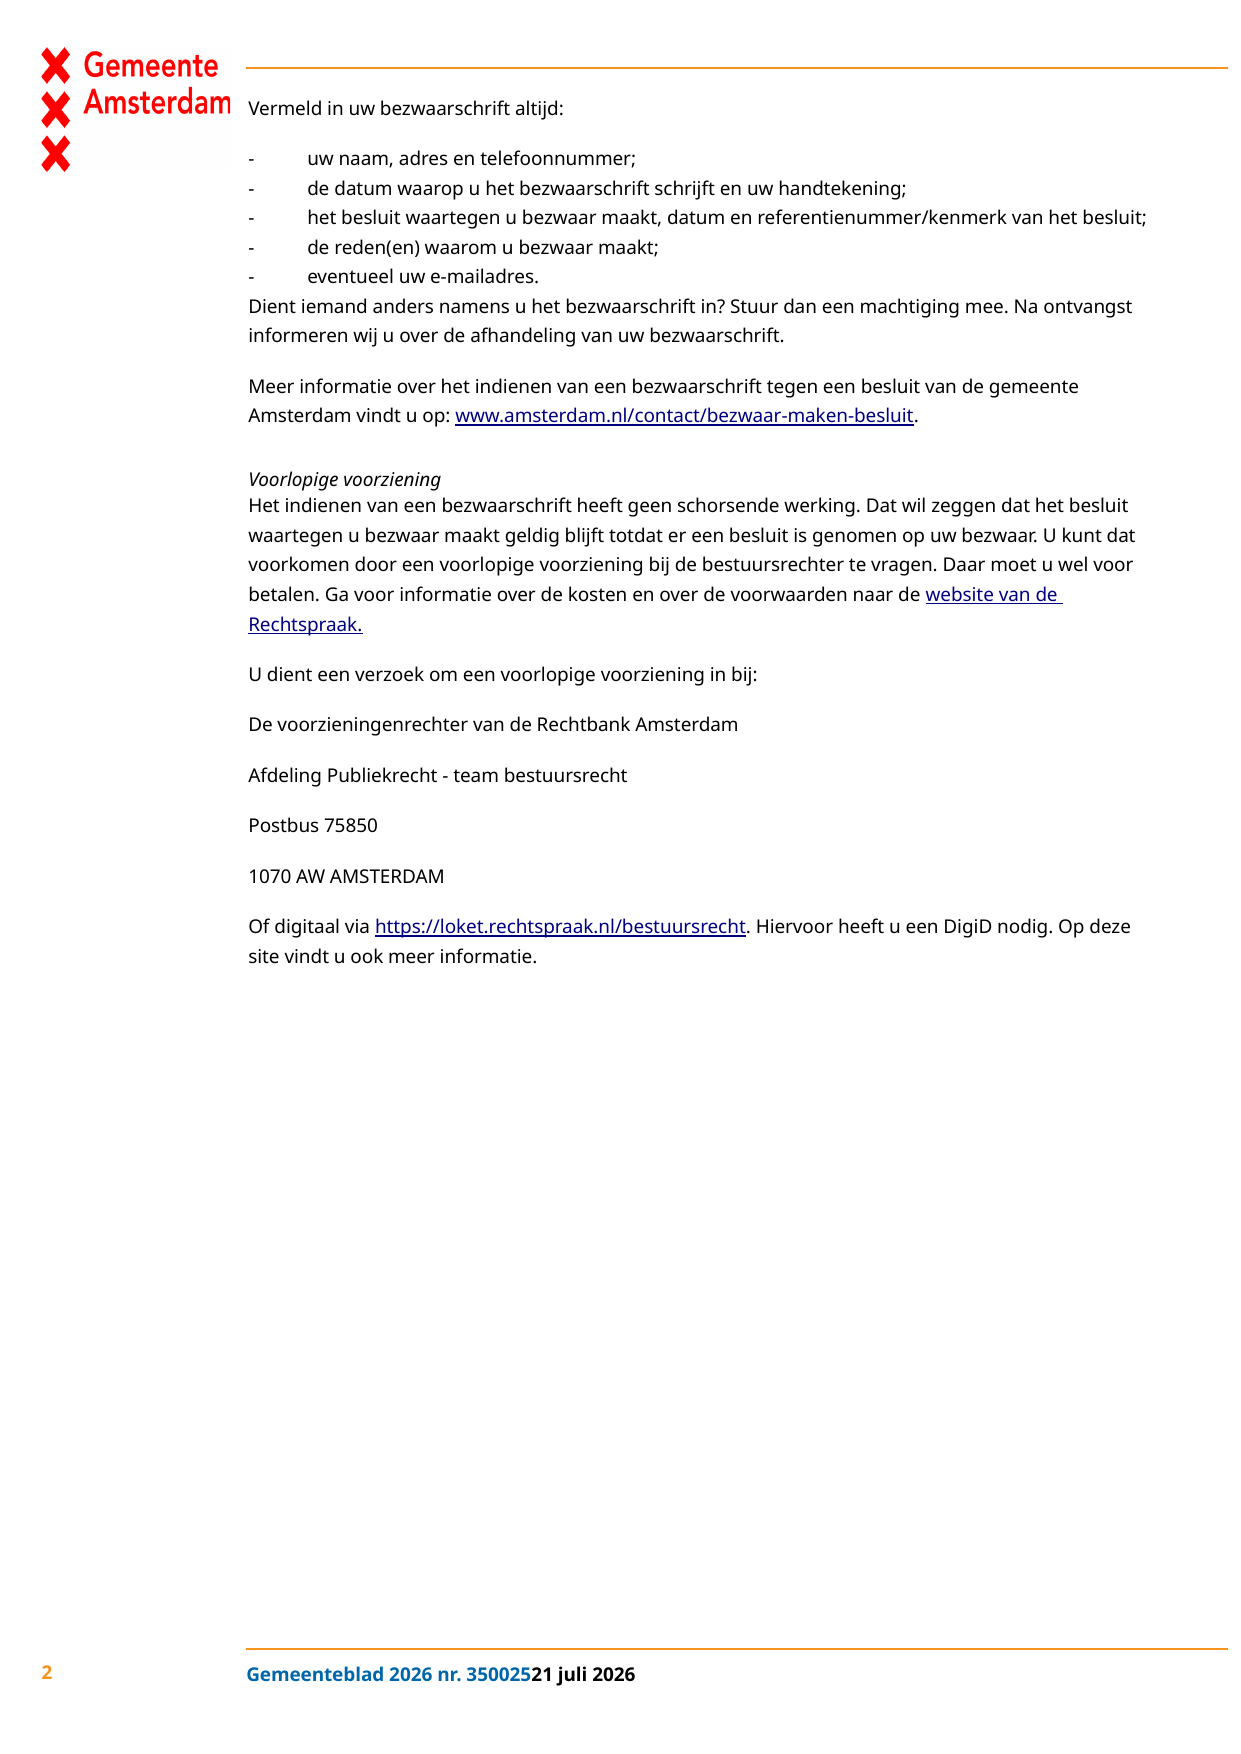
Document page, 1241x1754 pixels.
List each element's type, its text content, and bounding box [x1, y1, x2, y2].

text Het indienen van een bezwaarschrift heeft geen schorsende werking. Dat wil zeggen dat het besluit waartegen u bezwaar maakt geldig blijft totdat er een besluit is genomen op uw bezwaar. U kunt dat voorkomen door een voorlopige voorziening bij de bestuursrechter te vragen. Daar moet u wel voor betalen. Ga voor informatie over de kosten en over de voorwaarden naar de website van de Rechtspraak. [248, 492, 1152, 636]
picture [41, 47, 231, 172]
list de datum waarop u het bezwaarschrift schrijft en uw handtekening; [248, 175, 1152, 201]
text Meer informatie over het indienen van een bezwaarschrift tegen een besluit van de gemeente Amsterdam vindt u op: www.amsterdam.nl/contact/bezwaar-maken-besluit. [248, 373, 1152, 428]
text 1070 AW AMSTERDAM [248, 863, 1152, 888]
list eventueel uw e-mailadres. [248, 263, 1152, 289]
text Dient iemand anders namens u het bezwaarschrift in? Stuur dan een machtiging mee. Na ontvangst informeren wij u over de afhandeling van uw bezwaarschrift. [248, 293, 1152, 348]
list de reden(en) waarom u bezwaar maakt; [248, 234, 1152, 260]
text Afdeling Publiekrecht - team bestuursrecht [248, 762, 1152, 788]
list het besluit waartegen u bezwaar maakt, datum en referentienummer/kenmerk van het besluit; [248, 204, 1152, 230]
text U dient een verzoek om een voorlopige voorziening in bij: [248, 661, 1152, 687]
text Postbus 75850 [248, 812, 1152, 838]
text Voorlopige voorziening [248, 467, 1152, 492]
text Vermeld in uw bezwaarschrift altijd: [248, 95, 1152, 121]
text Of digitaal via https://loket.rechtspraak.nl/bestuursrecht. Hiervoor heeft u een DigiD nodig. Op deze site vindt u ook meer informatie. [248, 913, 1152, 968]
list uw naam, adres en telefoonnummer; [248, 145, 1152, 171]
text De voorzieningenrechter van de Rechtbank Amsterdam [248, 712, 1152, 737]
